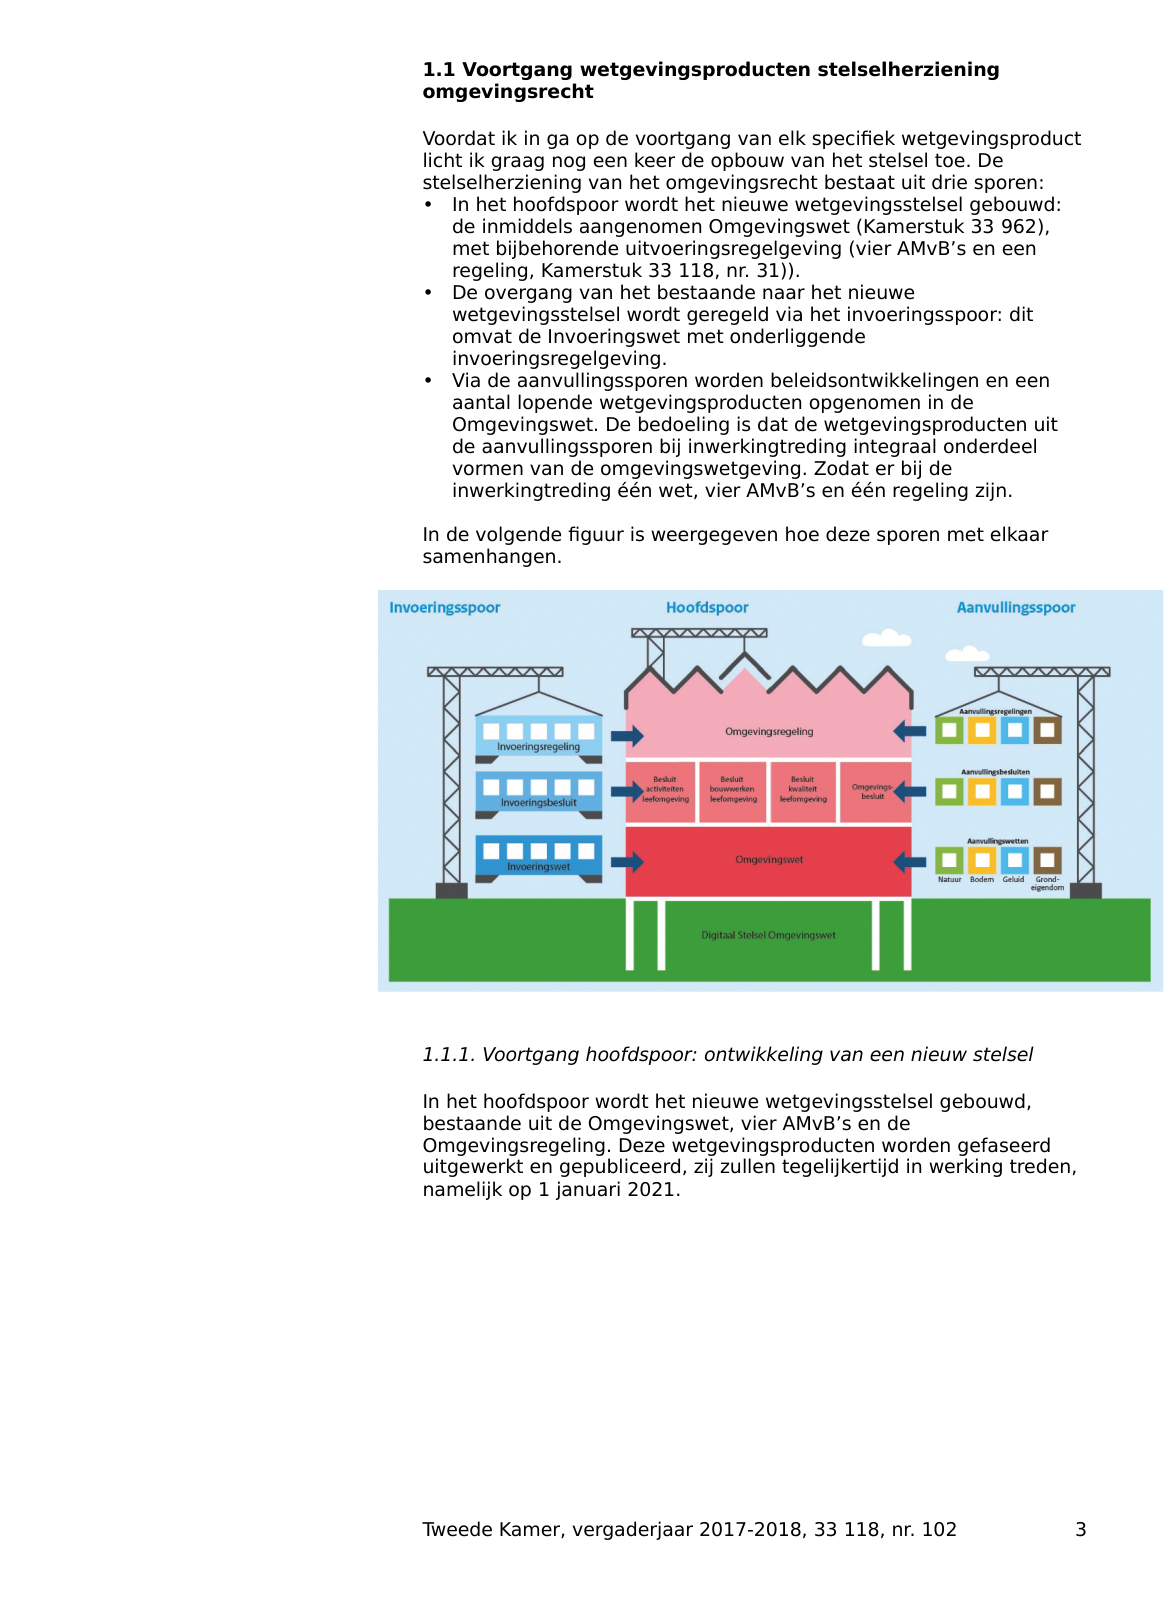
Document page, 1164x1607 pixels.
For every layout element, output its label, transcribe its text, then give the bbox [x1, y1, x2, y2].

subtitle 1.1.1. Voortgang hoofdspoor: ontwikkeling van een nieuw stelsel [422, 1043, 1087, 1066]
text • De overgang van het bestaande naar het nieuwe wetgevingsstelsel wordt geregeld via het invoeringsspoor: dit omvat de Invoeringswet met onderliggende invoeringsregelgeving. [422, 282, 1087, 370]
text In de volgende figuur is weergegeven hoe deze sporen met elkaar samenhangen. [422, 524, 1087, 568]
text In het hoofdspoor wordt het nieuwe wetgevingsstelsel gebouwd, bestaande uit de Omgevingswet, vier AMvB’s en de Omgevingsregeling. Deze wetgevingsproducten worden gefaseerd uitgewerkt en gepubliceerd, zij zullen tegelijkertijd in werking treden, namelijk op 1 januari 2021. [422, 1091, 1087, 1200]
picture [377, 590, 1164, 992]
text • Via de aanvullingssporen worden beleidsontwikkelingen en een aantal lopende wetgevingsproducten opgenomen in de Omgevingswet. De bedoeling is dat de wetgevingsproducten uit de aanvullingssporen bij inwerkingtreding integraal onderdeel vormen van de omgevingswetgeving. Zodat er bij de inwerkingtreding één wet, vier AMvB’s en één regeling zijn. [422, 370, 1087, 502]
subtitle 1.1 Voortgang wetgevingsproducten stelselherziening omgevingsrecht [422, 59, 1087, 103]
text • In het hoofdspoor wordt het nieuwe wetgevingsstelsel gebouwd: de inmiddels aangenomen Omgevingswet (Kamerstuk 33 962), met bijbehorende uitvoeringsregelgeving (vier AMvB’s en een regeling, Kamerstuk 33 118, nr. 31)). [422, 194, 1087, 282]
text Voordat ik in ga op de voortgang van elk specifiek wetgevingsproduct licht ik graag nog een keer de opbouw van het stelsel toe. De stelselherziening van het omgevingsrecht bestaat uit drie sporen: [422, 128, 1087, 194]
